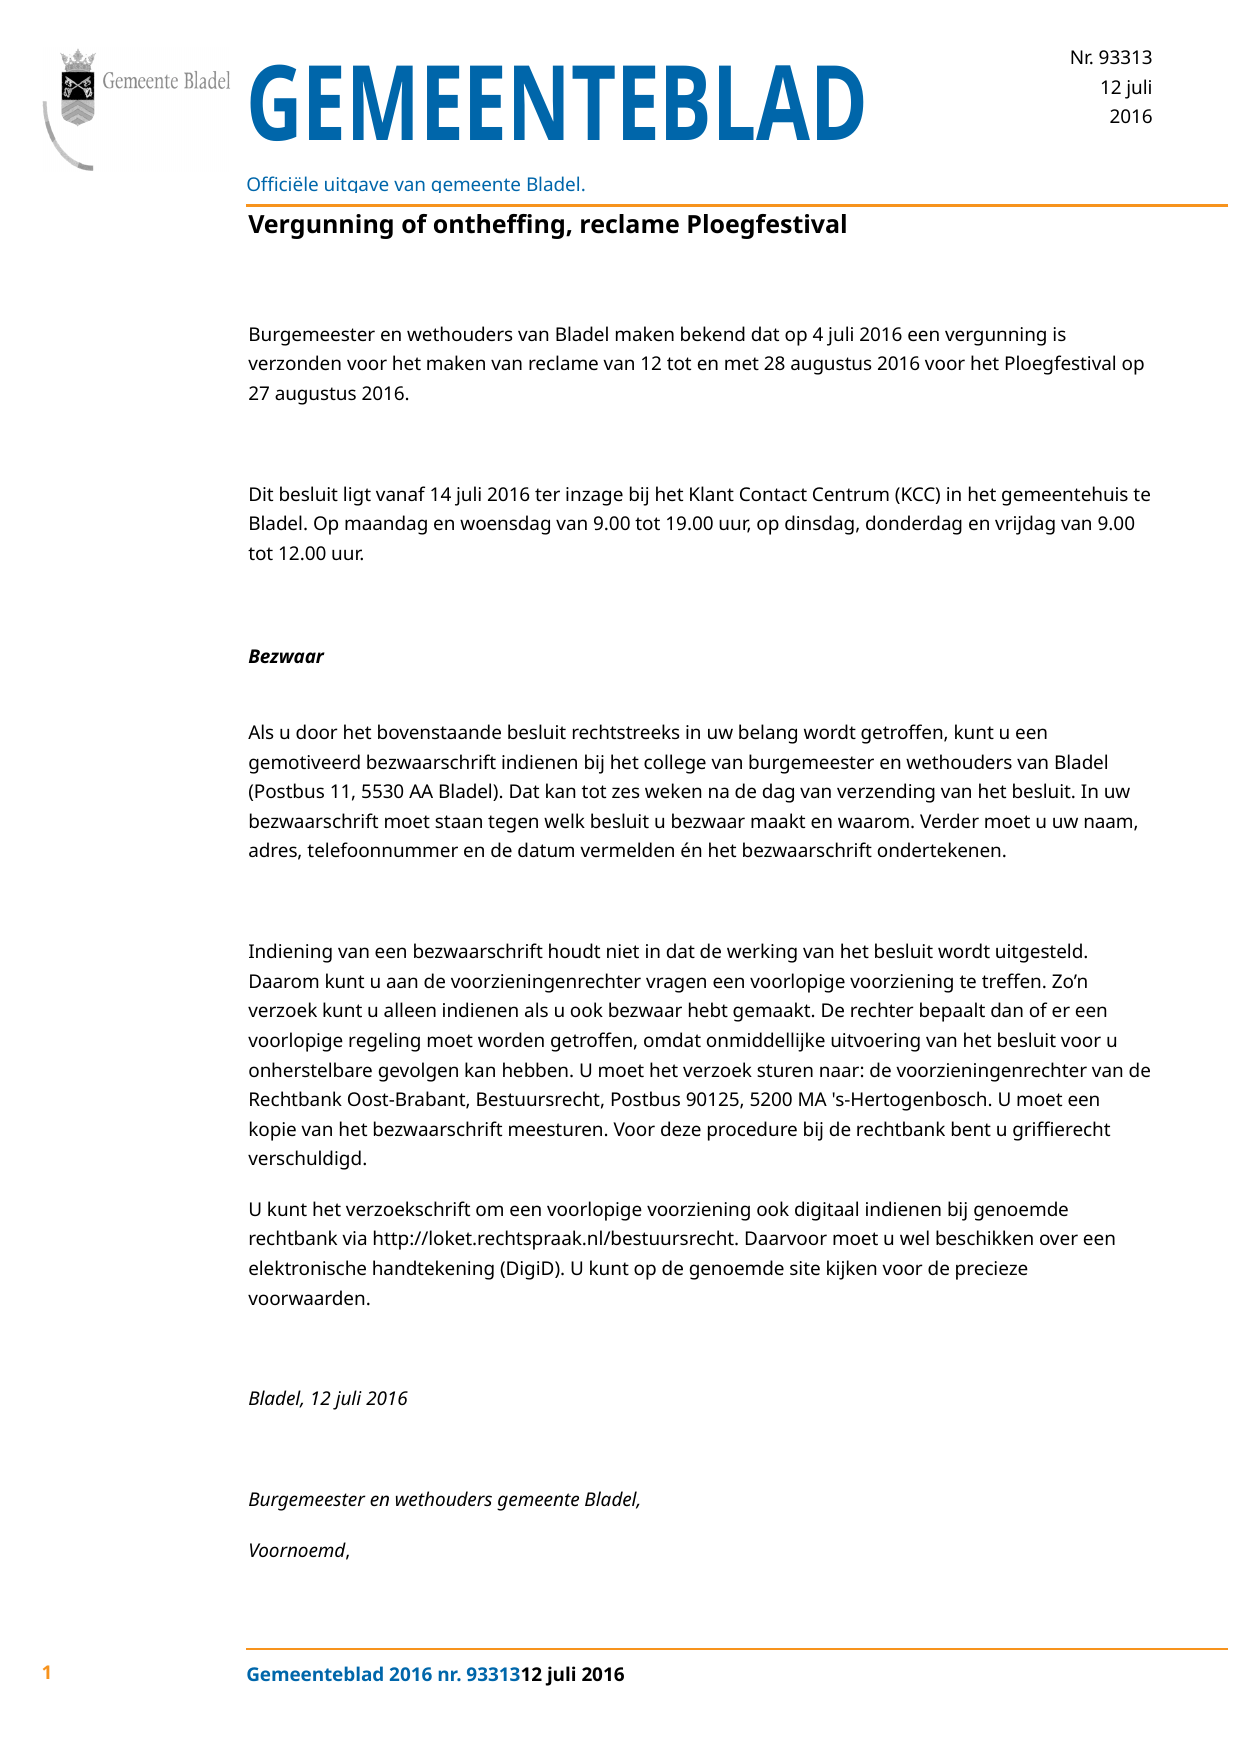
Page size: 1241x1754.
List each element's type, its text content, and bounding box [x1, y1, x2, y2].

text Als u door het bovenstaande besluit rechtstreeks in uw belang wordt getroffen, kunt u een gemotiveerd bezwaarschrift indienen bij het college van burgemeester en wethouders van Bladel (Postbus 11, 5530 AA Bladel). Dat kan tot zes weken na de dag van verzending van het besluit. In uw bezwaarschrift moet staan tegen welk besluit u bezwaar maakt en waarom. Verder moet u uw naam, adres, telefoonnummer en de datum vermelden én het bezwaarschrift ondertekenen. [248, 719, 1152, 863]
text Dit besluit ligt vanaf 14 juli 2016 ter inzage bij het Klant Contact Centrum (KCC) in het gemeentehuis te Bladel. Op maandag en woensdag van 9.00 tot 19.00 uur, op dinsdag, donderdag en vrijdag van 9.00 tot 12.00 uur. [248, 481, 1152, 566]
text Voornoemd, [248, 1537, 1152, 1562]
text Bezwaar [248, 643, 1152, 669]
text Bladel, 12 juli 2016 [248, 1386, 1152, 1411]
text Burgemeester en wethouders van Bladel maken bekend dat op 4 juli 2016 een vergunning is verzonden voor het maken van reclame van 12 tot en met 28 augustus 2016 voor het Ploegfestival op 27 augustus 2016. [248, 321, 1152, 406]
text Burgemeester en wethouders gemeente Bladel, [248, 1486, 1152, 1512]
text Indiening van een bezwaarschrift houdt niet in dat de werking van het besluit wordt uitgesteld. Daarom kunt u aan de voorzieningenrechter vragen een voorlopige voorziening te treffen. Zo’n verzoek kunt u alleen indienen als u ook bezwaar hebt gemaakt. De rechter bepaalt dan of er een voorlopige regeling moet worden getroffen, omdat onmiddellijke uitvoering van het besluit voor u onherstelbare gevolgen kan hebben. U moet het verzoek sturen naar: de voorzieningenrechter van de Rechtbank Oost-Brabant, Bestuursrecht, Postbus 90125, 5200 MA 's-Hertogenbosch. U moet een kopie van het bezwaarschrift meesturen. Voor deze procedure bij de rechtbank bent u griffierecht verschuldigd. [248, 938, 1152, 1171]
text U kunt het verzoekschrift om een voorlopige voorziening ook digitaal indienen bij genoemde rechtbank via http://loket.rechtspraak.nl/bestuursrecht. Daarvoor moet u wel beschikken over een elektronische handtekening (DigiD). U kunt op de genoemde site kijken voor de precieze voorwaarden. [248, 1196, 1152, 1310]
picture [41, 47, 231, 172]
text Vergunning of ontheffing, reclame Ploegfestival [248, 207, 1152, 241]
